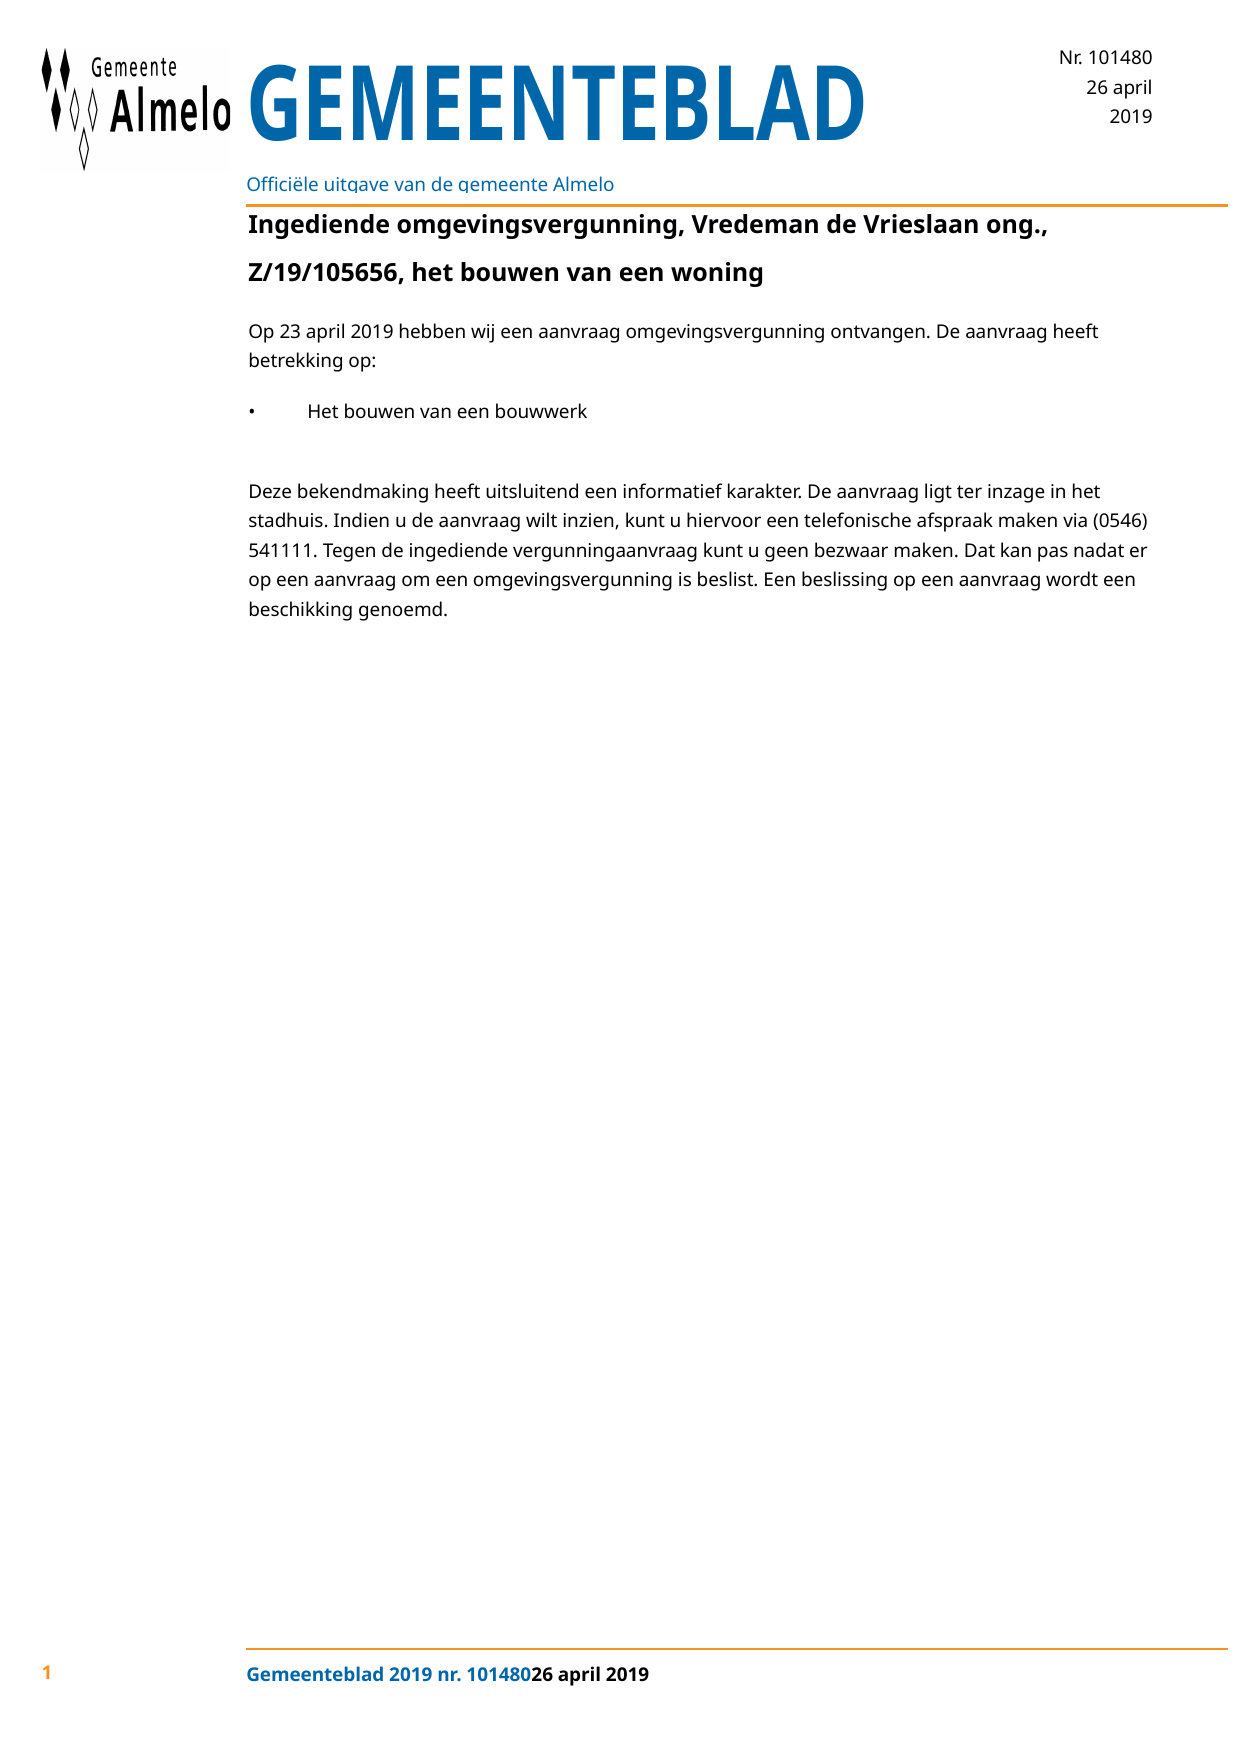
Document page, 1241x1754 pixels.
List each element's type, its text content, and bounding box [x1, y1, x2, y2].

text Ingediende omgevingsvergunning, Vredeman de Vrieslaan ong., Z/19/105656, het bouwen van een woning [248, 207, 1152, 288]
list Het bouwen van een bouwwerk [248, 398, 1152, 424]
text Op 23 april 2019 hebben wij een aanvraag omgevingsvergunning ontvangen. De aanvraag heeft betrekking op: [248, 318, 1152, 373]
text Deze bekendmaking heeft uitsluitend een informatief karakter. De aanvraag ligt ter inzage in het stadhuis. Indien u de aanvraag wilt inzien, kunt u hiervoor een telefonische afspraak maken via (0546) 541111. Tegen de ingediende vergunningaanvraag kunt u geen bezwaar maken. Dat kan pas nadat er op een aanvraag om een omgevingsvergunning is beslist. Een beslissing op een aanvraag wordt een beschikking genoemd. [248, 478, 1152, 622]
picture [41, 47, 231, 172]
